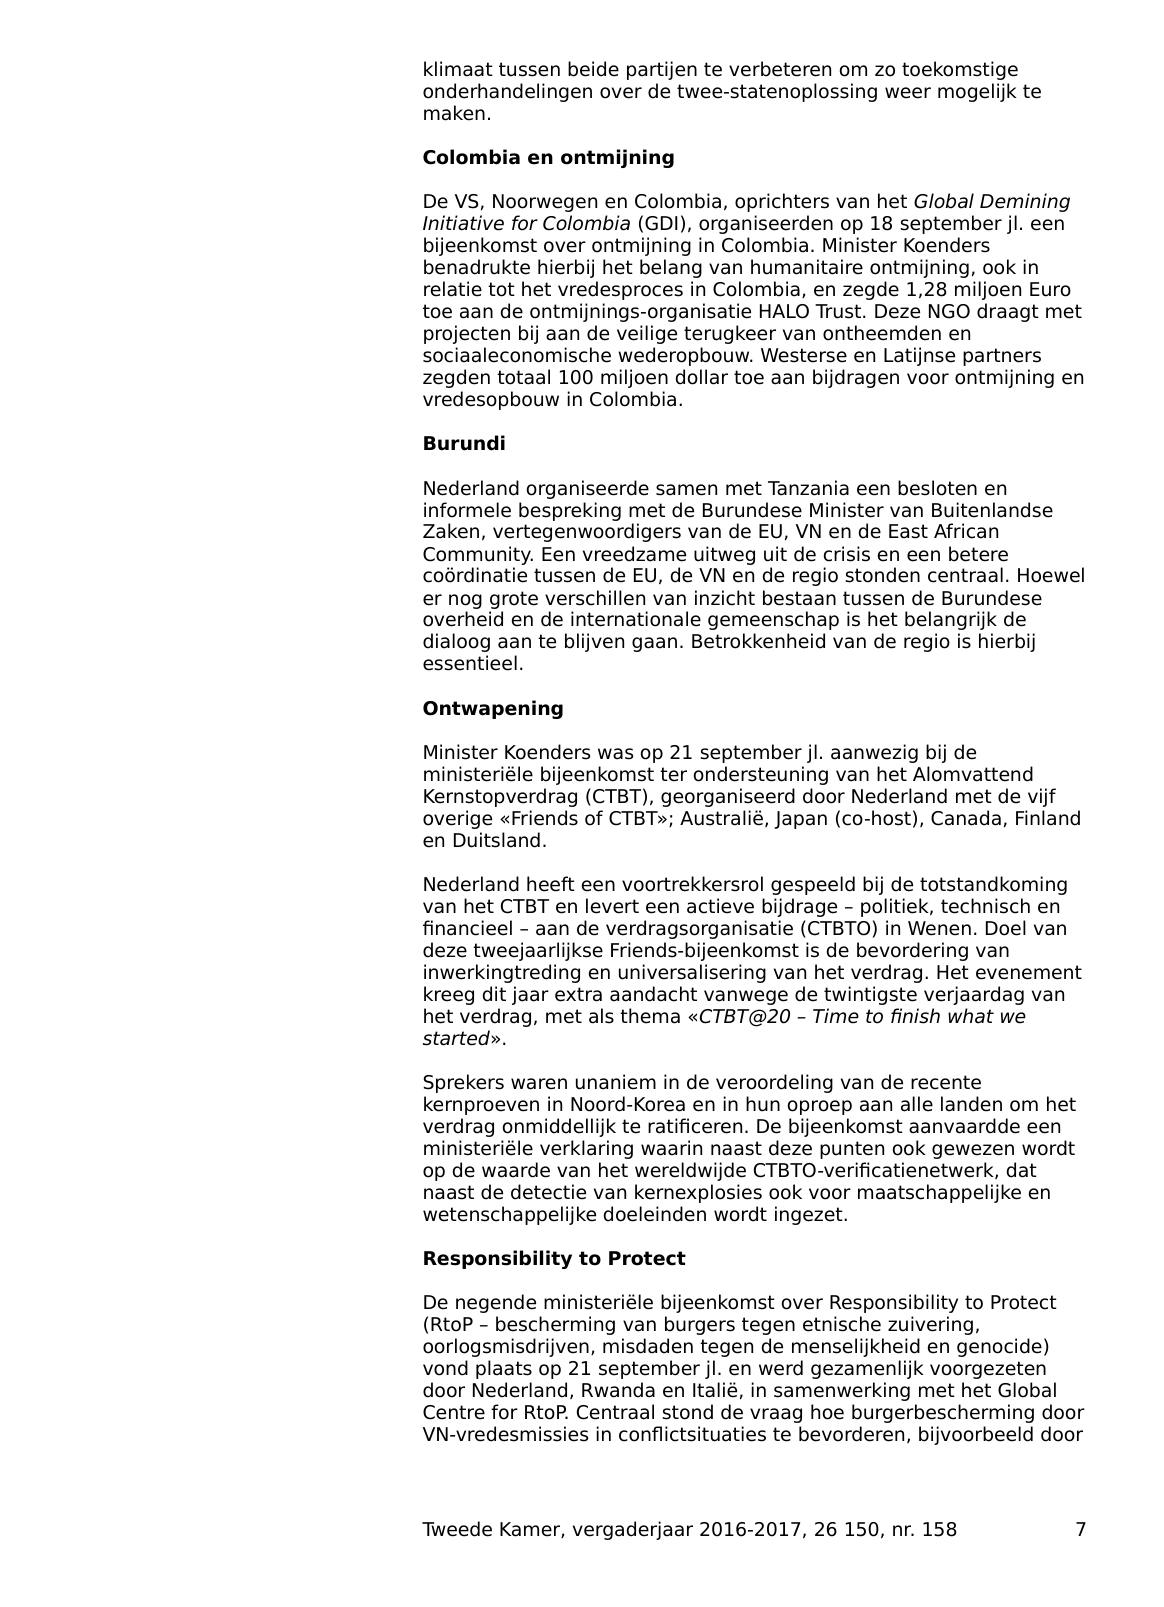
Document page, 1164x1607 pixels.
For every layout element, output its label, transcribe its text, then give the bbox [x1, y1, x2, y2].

text De VS, Noorwegen en Colombia, oprichters van het Global Demining Initiative for Colombia (GDI), organiseerden op 18 september jl. een bijeenkomst over ontmijning in Colombia. Minister Koenders benadrukte hierbij het belang van humanitaire ontmijning, ook in relatie tot het vredesproces in Colombia, en zegde 1,28 miljoen Euro toe aan de ontmijnings-organisatie HALO Trust. Deze NGO draagt met projecten bij aan de veilige terugkeer van ontheemden en sociaaleconomische wederopbouw. Westerse en Latijnse partners zegden totaal 100 miljoen dollar toe aan bijdragen voor ontmijning en vredesopbouw in Colombia. [422, 191, 1087, 411]
subtitle Colombia en ontmijning [422, 147, 1087, 169]
subtitle Burundi [422, 433, 1087, 455]
subtitle Ontwapening [422, 697, 1087, 719]
text klimaat tussen beide partijen te verbeteren om zo toekomstige onderhandelingen over de twee-statenoplossing weer mogelijk te maken. [422, 59, 1087, 125]
text Nederland heeft een voortrekkersrol gespeeld bij de totstandkoming van het CTBT en levert een actieve bijdrage – politiek, technisch en financieel – aan de verdragsorganisatie (CTBTO) in Wenen. Doel van deze tweejaarlijkse Friends-bijeenkomst is de bevordering van inwerkingtreding en universalisering van het verdrag. Het evenement kreeg dit jaar extra aandacht vanwege de twintigste verjaardag van het verdrag, met als thema «CTBT@20 – Time to finish what we started». [422, 874, 1087, 1049]
text De negende ministeriële bijeenkomst over Responsibility to Protect (RtoP – bescherming van burgers tegen etnische zuivering, oorlogsmisdrijven, misdaden tegen de menselijkheid en genocide) vond plaats op 21 september jl. en werd gezamenlijk voorgezeten door Nederland, Rwanda en Italië, in samenwerking met het Global Centre for RtoP. Centraal stond de vraag hoe burgerbescherming door VN-vredesmissies in conflictsituaties te bevorderen, bijvoorbeeld door [422, 1292, 1087, 1446]
text Sprekers waren unaniem in de veroordeling van de recente kernproeven in Noord-Korea en in hun oproep aan alle landen om het verdrag onmiddellijk te ratificeren. De bijeenkomst aanvaardde een ministeriële verklaring waarin naast deze punten ook gewezen wordt op de waarde van het wereldwijde CTBTO-verificatienetwerk, dat naast de detectie van kernexplosies ook voor maatschappelijke en wetenschappelijke doeleinden wordt ingezet. [422, 1072, 1087, 1226]
text Minister Koenders was op 21 september jl. aanwezig bij de ministeriële bijeenkomst ter ondersteuning van het Alomvattend Kernstopverdrag (CTBT), georganiseerd door Nederland met de vijf overige «Friends of CTBT»; Australië, Japan (co-host), Canada, Finland en Duitsland. [422, 742, 1087, 852]
text Nederland organiseerde samen met Tanzania een besloten en informele bespreking met de Burundese Minister van Buitenlandse Zaken, vertegenwoordigers van de EU, VN en de East African Community. Een vreedzame uitweg uit de crisis en een betere coördinatie tussen de EU, de VN en de regio stonden centraal. Hoewel er nog grote verschillen van inzicht bestaan tussen de Burundese overheid en de internationale gemeenschap is het belangrijk de dialoog aan te blijven gaan. Betrokkenheid van de regio is hierbij essentieel. [422, 477, 1087, 675]
subtitle Responsibility to Protect [422, 1248, 1087, 1270]
